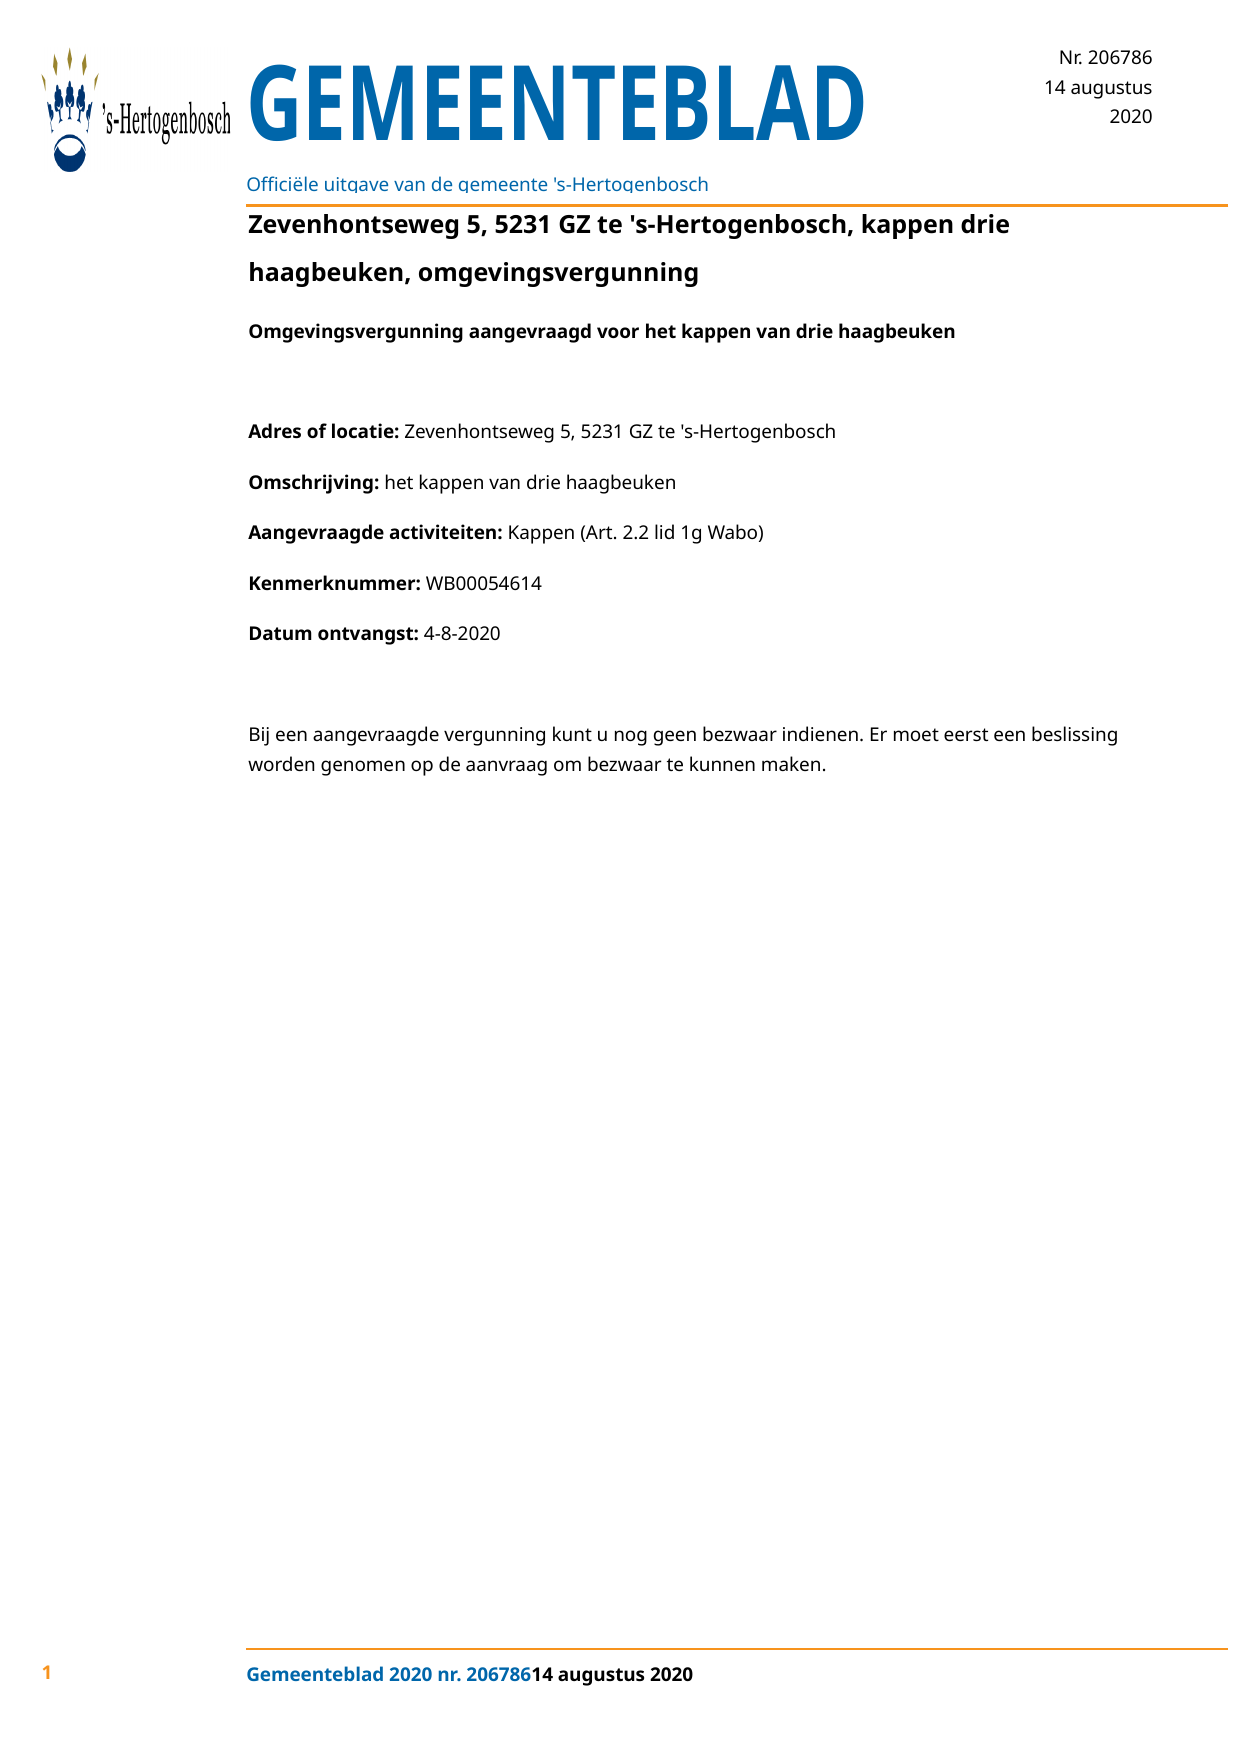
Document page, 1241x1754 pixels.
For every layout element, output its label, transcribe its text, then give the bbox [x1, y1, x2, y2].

text Omschrijving: het kappen van drie haagbeuken [248, 469, 1152, 495]
text Adres of locatie: Zevenhontseweg 5, 5231 GZ te 's-Hertogenbosch [248, 419, 1152, 444]
text Zevenhontseweg 5, 5231 GZ te 's-Hertogenbosch, kappen drie haagbeuken, omgevingsvergunning [248, 207, 1152, 288]
text Datum ontvangst: 4-8-2020 [248, 620, 1152, 646]
text Bij een aangevraagde vergunning kunt u nog geen bezwaar indienen. Er moet eerst een beslissing worden genomen op de aanvraag om bezwaar te kunnen maken. [248, 721, 1152, 777]
picture [41, 47, 231, 172]
text Kenmerknummer: WB00054614 [248, 570, 1152, 596]
text Omgevingsvergunning aangevraagd voor het kappen van drie haagbeuken [248, 318, 1152, 344]
text Aangevraagde activiteiten: Kappen (Art. 2.2 lid 1g Wabo) [248, 519, 1152, 545]
